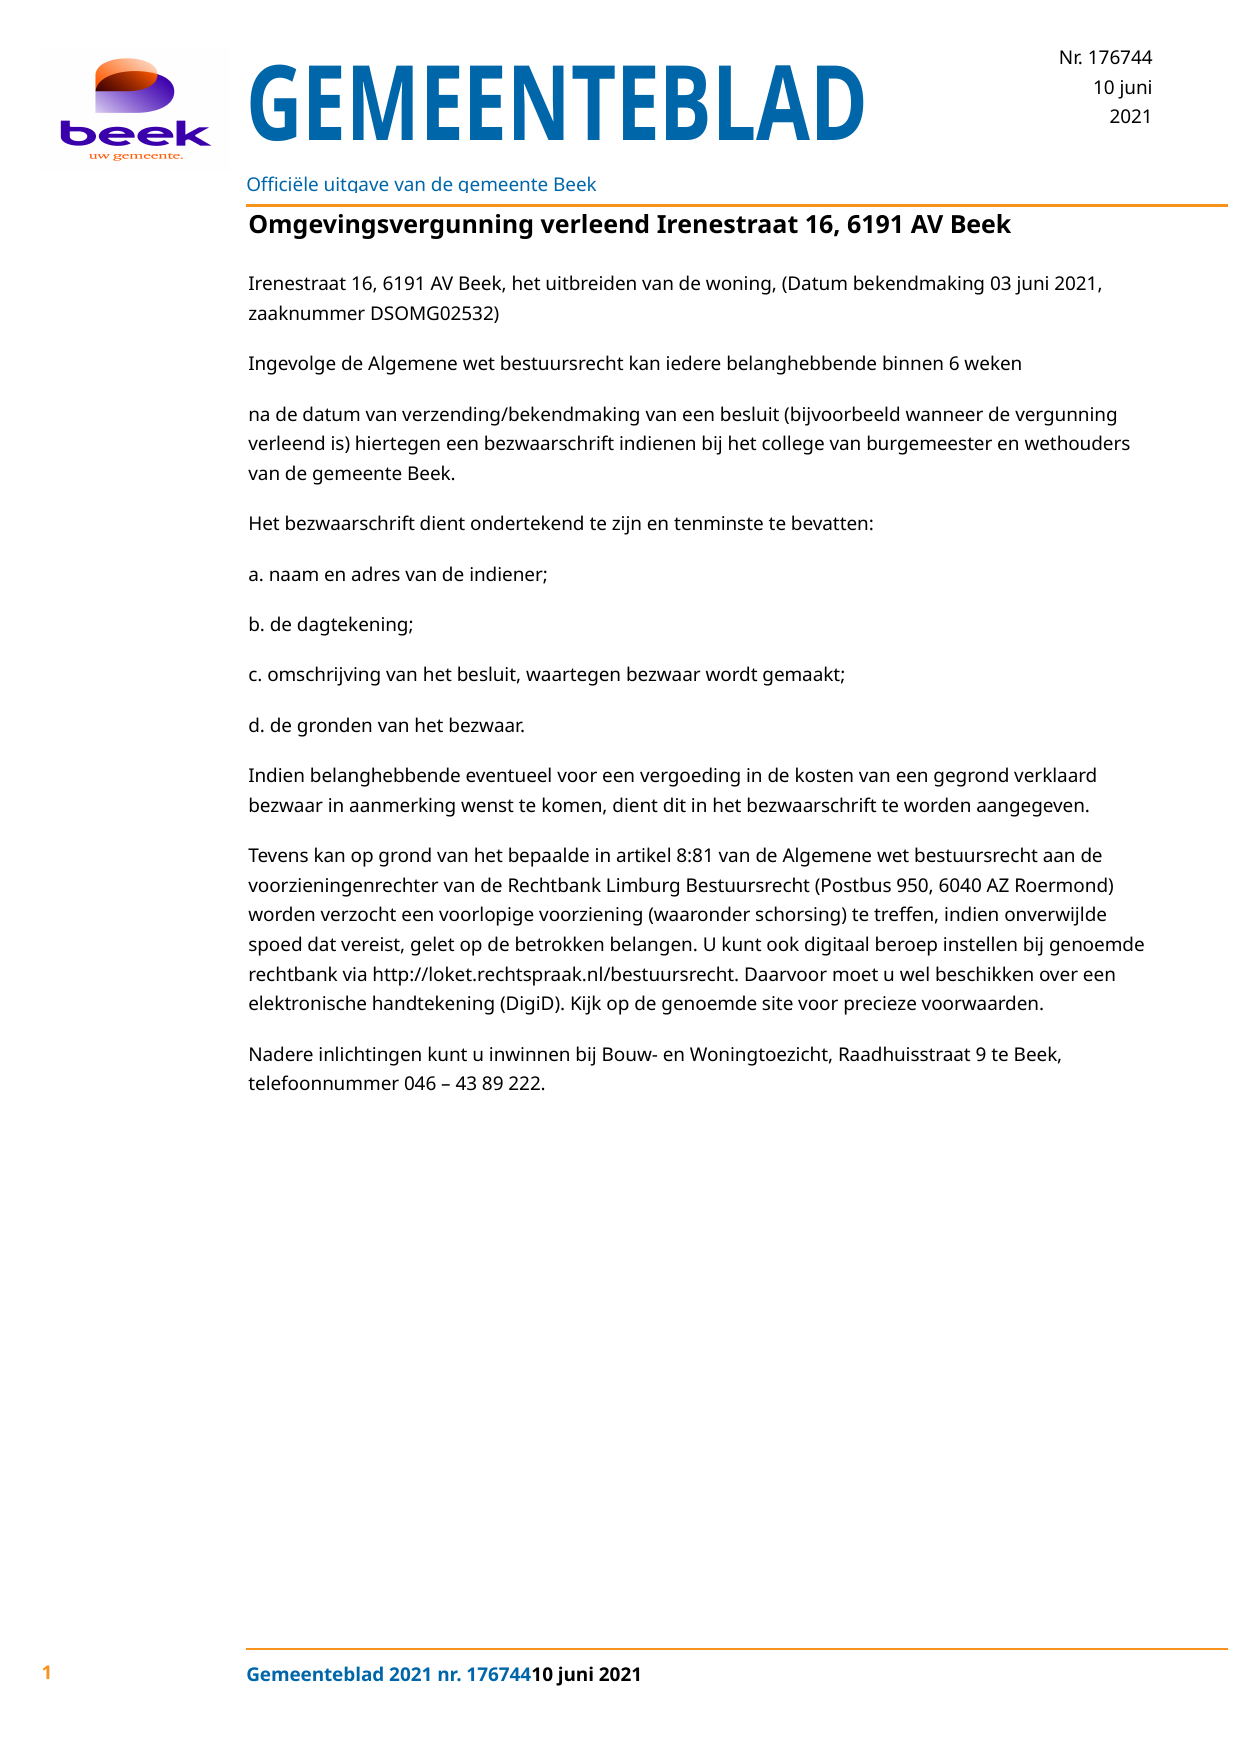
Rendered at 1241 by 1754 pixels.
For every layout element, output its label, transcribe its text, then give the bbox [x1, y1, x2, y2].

text Omgevingsvergunning verleend Irenestraat 16, 6191 AV Beek [248, 207, 1152, 241]
text c. omschrijving van het besluit, waartegen bezwaar wordt gemaakt; [248, 662, 1152, 687]
text d. de gronden van het bezwaar. [248, 712, 1152, 738]
text a. naam en adres van de indiener; [248, 561, 1152, 586]
text Irenestraat 16, 6191 AV Beek, het uitbreiden van de woning, (Datum bekendmaking 03 juni 2021, zaaknummer DSOMG02532) [248, 270, 1152, 326]
text na de datum van verzending/bekendmaking van een besluit (bijvoorbeeld wanneer de vergunning verleend is) hiertegen een bezwaarschrift indienen bij het college van burgemeester en wethouders van de gemeente Beek. [248, 401, 1152, 486]
text Ingevolge de Algemene wet bestuursrecht kan iedere belanghebbende binnen 6 weken [248, 350, 1152, 376]
picture [41, 47, 231, 172]
text Het bezwaarschrift dient ondertekend te zijn en tenminste te bevatten: [248, 510, 1152, 536]
text b. de dagtekening; [248, 611, 1152, 637]
text Indien belanghebbende eventueel voor een vergoeding in de kosten van een gegrond verklaard bezwaar in aanmerking wenst te komen, dient dit in het bezwaarschrift te worden aangegeven. [248, 762, 1152, 818]
text Tevens kan op grond van het bepaalde in artikel 8:81 van de Algemene wet bestuursrecht aan de voorzieningenrechter van de Rechtbank Limburg Bestuursrecht (Postbus 950, 6040 AZ Roermond) worden verzocht een voorlopige voorziening (waaronder schorsing) te treffen, indien onverwijlde spoed dat vereist, gelet op de betrokken belangen. U kunt ook digitaal beroep instellen bij genoemde rechtbank via http://loket.rechtspraak.nl/bestuursrecht. Daarvoor moet u wel beschikken over een elektronische handtekening (DigiD). Kijk op de genoemde site voor precieze voorwaarden. [248, 842, 1152, 1016]
text Nadere inlichtingen kunt u inwinnen bij Bouw- en Woningtoezicht, Raadhuisstraat 9 te Beek, telefoonnummer 046 – 43 89 222. [248, 1041, 1152, 1096]
